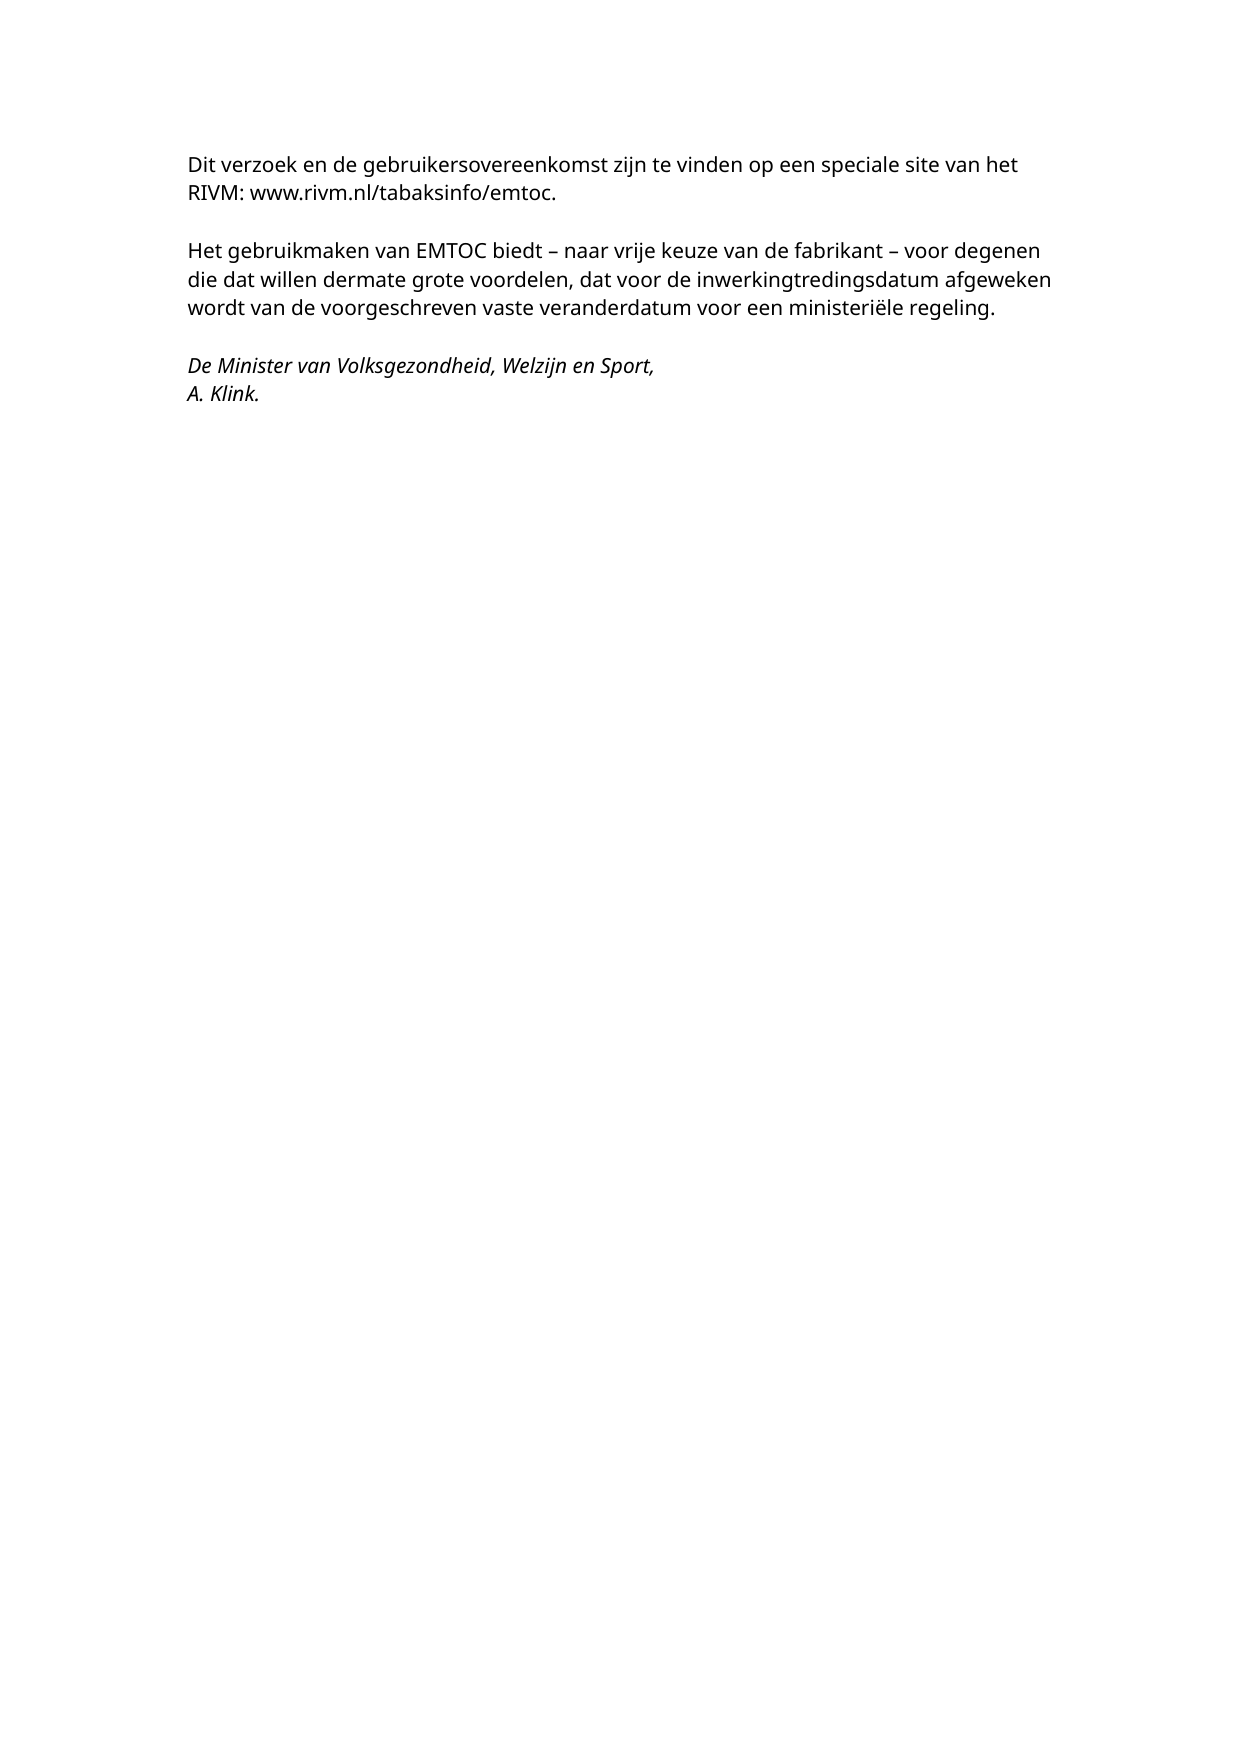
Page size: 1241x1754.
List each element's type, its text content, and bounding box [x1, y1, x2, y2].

text Dit verzoek en de gebruikersovereenkomst zijn te vinden op een speciale site van het RIVM: www.rivm.nl/tabaksinfo/emtoc. [187, 150, 1053, 207]
text A. Klink. [187, 379, 1053, 408]
text Het gebruikmaken van EMTOC biedt – naar vrije keuze van de fabrikant – voor degenen die dat willen dermate grote voordelen, dat voor de inwerkingtredingsdatum afgeweken wordt van de voorgeschreven vaste veranderdatum voor een ministeriële regeling. [187, 236, 1053, 322]
text De Minister van Volksgezondheid, Welzijn en Sport, [187, 351, 1053, 379]
